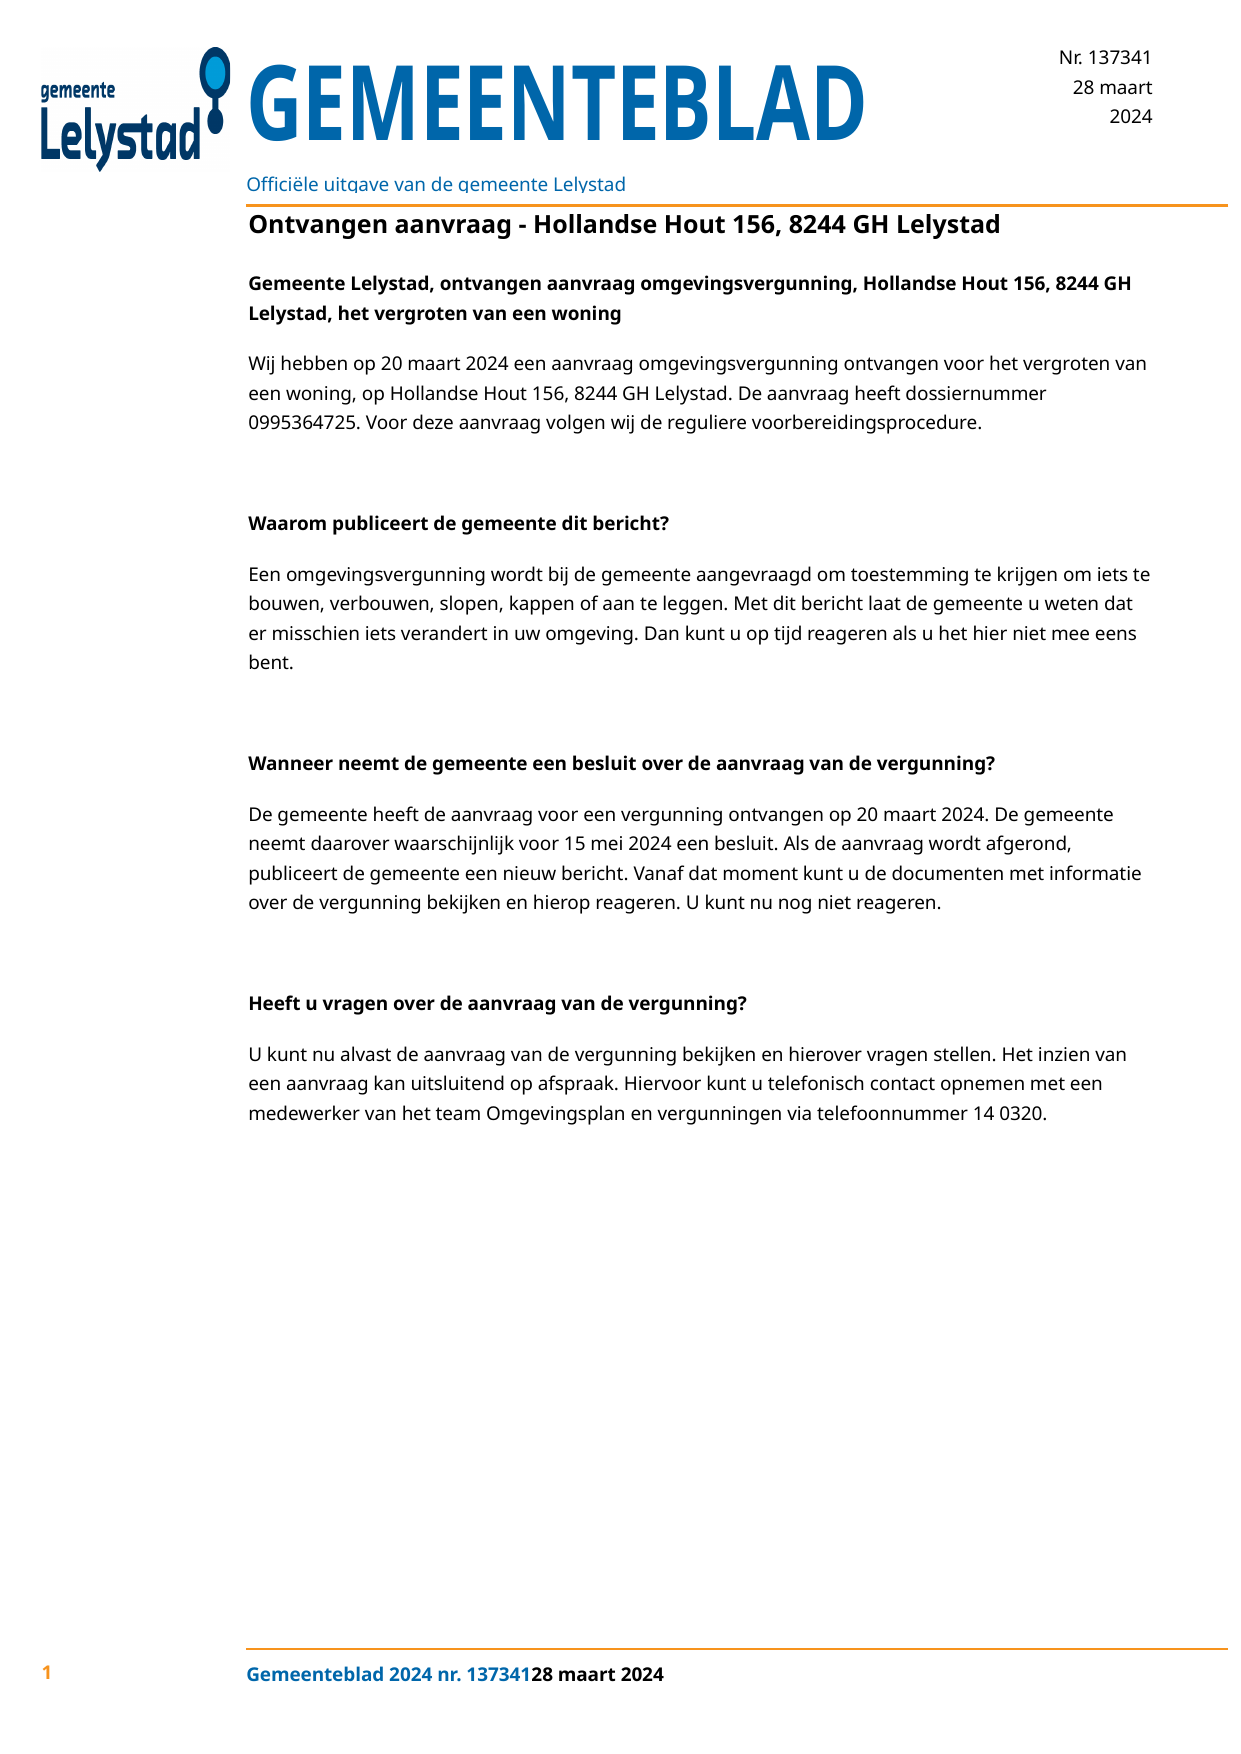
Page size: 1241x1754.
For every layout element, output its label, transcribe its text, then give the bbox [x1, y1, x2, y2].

text U kunt nu alvast de aanvraag van de vergunning bekijken en hierover vragen stellen. Het inzien van een aanvraag kan uitsluitend op afspraak. Hiervoor kunt u telefonisch contact opnemen met een medewerker van het team Omgevingsplan en vergunningen via telefoonnummer 14 0320. [248, 1041, 1152, 1126]
text Heeft u vragen over de aanvraag van de vergunning? [248, 990, 1152, 1016]
text De gemeente heeft de aanvraag voor een vergunning ontvangen op 20 maart 2024. De gemeente neemt daarover waarschijnlijk voor 15 mei 2024 een besluit. Als de aanvraag wordt afgerond, publiceert de gemeente een nieuw bericht. Vanaf dat moment kunt u de documenten met informatie over de vergunning bekijken en hierop reageren. U kunt nu nog niet reageren. [248, 801, 1152, 915]
text Wij hebben op 20 maart 2024 een aanvraag omgevingsvergunning ontvangen voor het vergroten van een woning, op Hollandse Hout 156, 8244 GH Lelystad. De aanvraag heeft dossiernummer 0995364725. Voor deze aanvraag volgen wij de reguliere voorbereidingsprocedure. [248, 350, 1152, 435]
text Ontvangen aanvraag - Hollandse Hout 156, 8244 GH Lelystad [248, 207, 1152, 241]
picture [41, 47, 231, 172]
text Wanneer neemt de gemeente een besluit over de aanvraag van de vergunning? [248, 750, 1152, 776]
text Een omgevingsvergunning wordt bij de gemeente aangevraagd om toestemming te krijgen om iets te bouwen, verbouwen, slopen, kappen of aan te leggen. Met dit bericht laat de gemeente u weten dat er misschien iets verandert in uw omgeving. Dan kunt u op tijd reageren als u het hier niet mee eens bent. [248, 561, 1152, 675]
text Waarom publiceert de gemeente dit bericht? [248, 510, 1152, 536]
text Gemeente Lelystad, ontvangen aanvraag omgevingsvergunning, Hollandse Hout 156, 8244 GH Lelystad, het vergroten van een woning [248, 270, 1152, 326]
